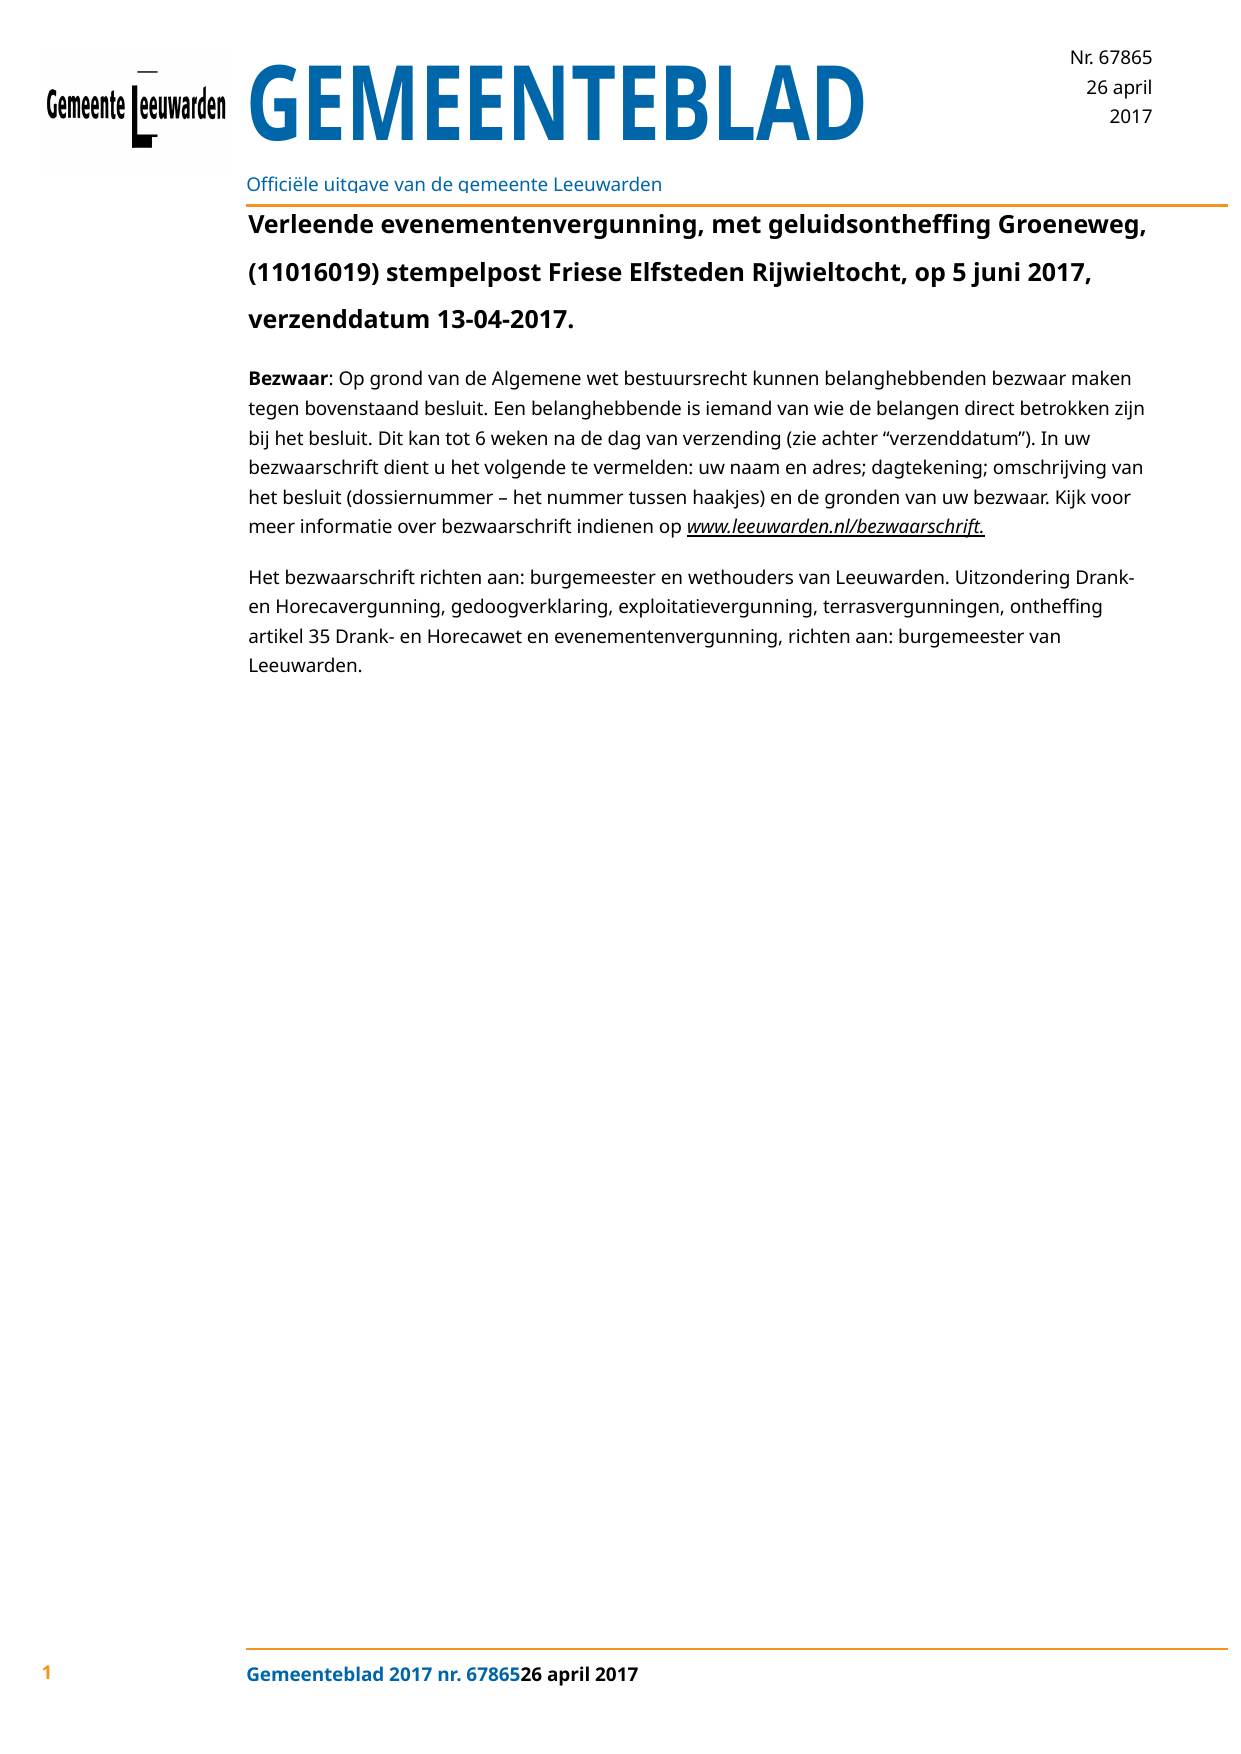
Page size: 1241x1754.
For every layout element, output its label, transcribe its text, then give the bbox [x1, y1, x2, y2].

text Verleende evenementenvergunning, met geluidsontheffing Groeneweg, (11016019) stempelpost Friese Elfsteden Rijwieltocht, op 5 juni 2017, verzenddatum 13-04-2017. [248, 207, 1152, 336]
picture [41, 47, 231, 172]
text Bezwaar: Op grond van de Algemene wet bestuursrecht kunnen belanghebbenden bezwaar maken tegen bovenstaand besluit. Een belanghebbende is iemand van wie de belangen direct betrokken zijn bij het besluit. Dit kan tot 6 weken na de dag van verzending (zie achter “verzenddatum”). In uw bezwaarschrift dient u het volgende te vermelden: uw naam en adres; dagtekening; omschrijving van het besluit (dossiernummer – het nummer tussen haakjes) en de gronden van uw bezwaar. Kijk voor meer informatie over bezwaarschrift indienen op www.leeuwarden.nl/bezwaarschrift. [248, 366, 1152, 539]
text Het bezwaarschrift richten aan: burgemeester en wethouders van Leeuwarden. Uitzondering Drank- en Horecavergunning, gedoogverklaring, exploitatievergunning, terrasvergunningen, ontheffing artikel 35 Drank- en Horecawet en evenementenvergunning, richten aan: burgemeester van Leeuwarden. [248, 564, 1152, 678]
